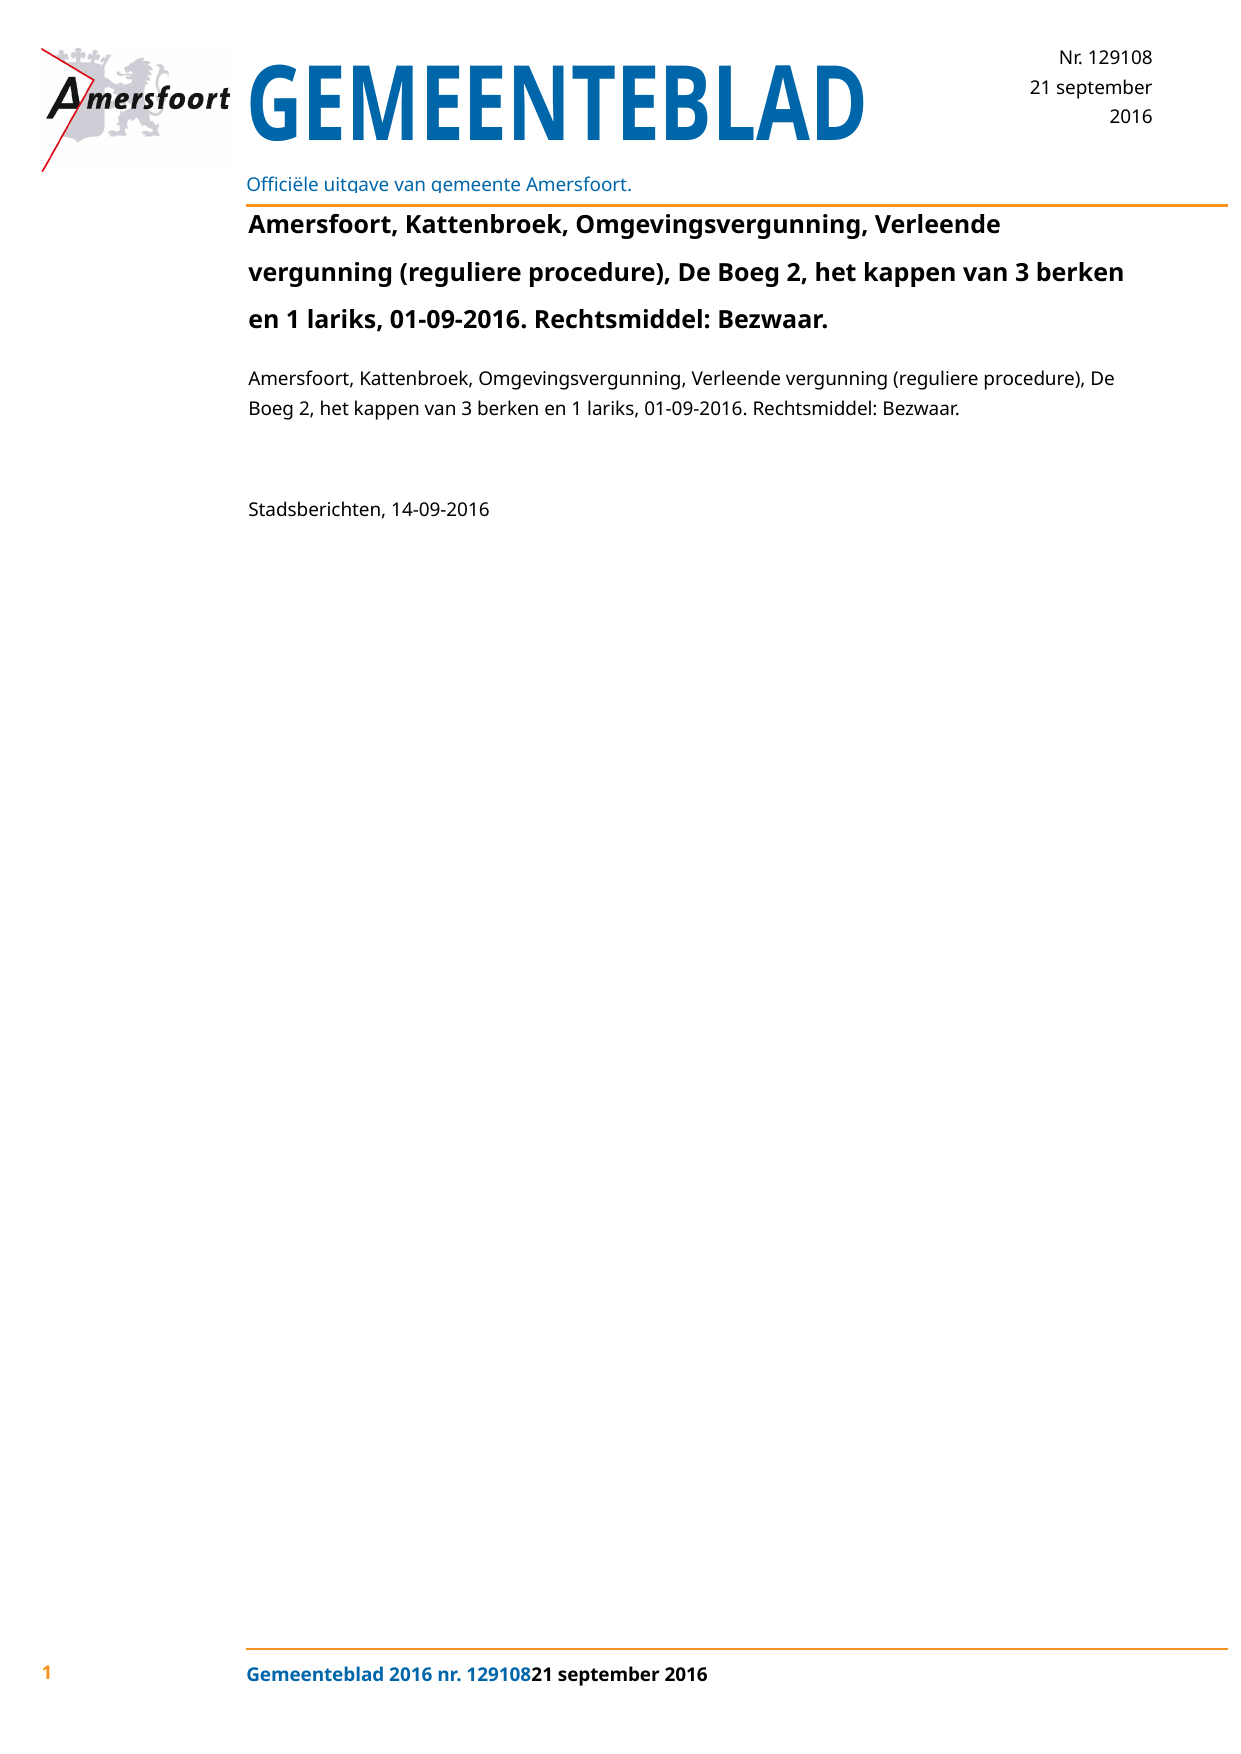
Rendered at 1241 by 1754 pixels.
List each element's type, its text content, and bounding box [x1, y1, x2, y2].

text Amersfoort, Kattenbroek, Omgevingsvergunning, Verleende vergunning (reguliere procedure), De Boeg 2, het kappen van 3 berken en 1 lariks, 01-09-2016. Rechtsmiddel: Bezwaar. [248, 207, 1152, 336]
text Stadsberichten, 14-09-2016 [248, 496, 1152, 522]
text Amersfoort, Kattenbroek, Omgevingsvergunning, Verleende vergunning (reguliere procedure), De Boeg 2, het kappen van 3 berken en 1 lariks, 01-09-2016. Rechtsmiddel: Bezwaar. [248, 366, 1152, 421]
picture [41, 47, 231, 172]
